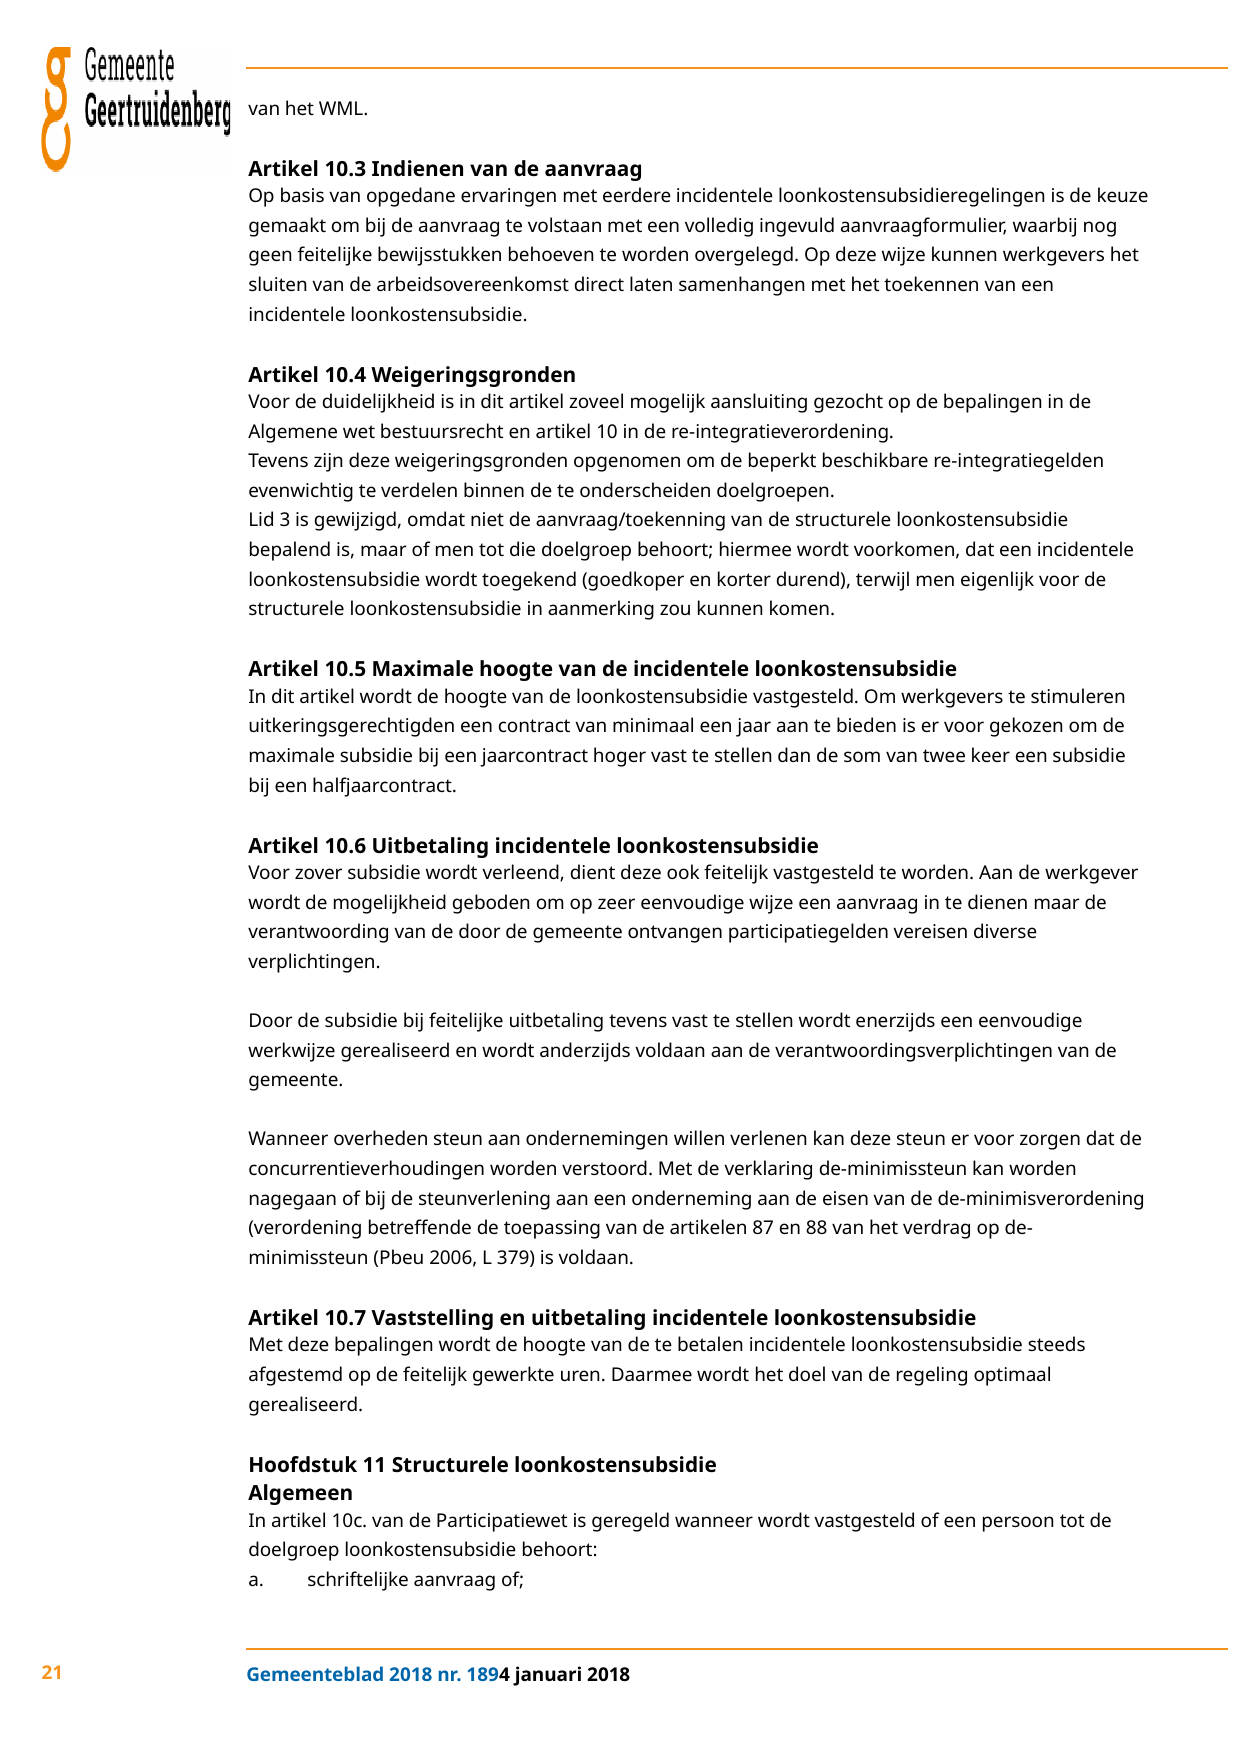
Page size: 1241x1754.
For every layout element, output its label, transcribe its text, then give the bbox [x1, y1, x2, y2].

text In dit artikel wordt de hoogte van de loonkostensubsidie vastgesteld. Om werkgevers te stimuleren uitkeringsgerechtigden een contract van minimaal een jaar aan te bieden is er voor gekozen om de maximale subsidie bij een jaarcontract hoger vast te stellen dan de som van twee keer een subsidie bij een halfjaarcontract. [248, 683, 1152, 797]
text Voor de duidelijkheid is in dit artikel zoveel mogelijk aansluiting gezocht op de bepalingen in de Algemene wet bestuursrecht en artikel 10 in de re-integratieverordening. [248, 388, 1152, 444]
text Voor zover subsidie wordt verleend, dient deze ook feitelijk vastgesteld te worden. Aan de werkgever wordt de mogelijkheid geboden om op zeer eenvoudige wijze een aanvraag in te dienen maar de verantwoording van de door de gemeente ontvangen participatiegelden vereisen diverse verplichtingen. [248, 859, 1152, 974]
text In artikel 10c. van de Participatiewet is geregeld wanneer wordt vastgesteld of een persoon tot de doelgroep loonkostensubsidie behoort: [248, 1507, 1152, 1562]
text Met deze bepalingen wordt de hoogte van de te betalen incidentele loonkostensubsidie steeds afgestemd op de feitelijk gewerkte uren. Daarmee wordt het doel van de regeling optimaal gerealiseerd. [248, 1332, 1152, 1416]
text Lid 3 is gewijzigd, omdat niet de aanvraag/toekenning van de structurele loonkostensubsidie bepalend is, maar of men tot die doelgroep behoort; hiermee wordt voorkomen, dat een incidentele loonkostensubsidie wordt toegekend (goedkoper en korter durend), terwijl men eigenlijk voor de structurele loonkostensubsidie in aanmerking zou kunnen komen. [248, 507, 1152, 621]
text Door de subsidie bij feitelijke uitbetaling tevens vast te stellen wordt enerzijds een eenvoudige werkwijze gerealiseerd en wordt anderzijds voldaan aan de verantwoordingsverplichtingen van de gemeente. [248, 1007, 1152, 1092]
text Wanneer overheden steun aan ondernemingen willen verlenen kan deze steun er voor zorgen dat de concurrentieverhoudingen worden verstoord. Met de verklaring de-minimissteun kan worden nagegaan of bij de steunverlening aan een onderneming aan de eisen van de de-minimisverordening (verordening betreffende de toepassing van de artikelen 87 en 88 van het verdrag op de-minimissteun (Pbeu 2006, L 379) is voldaan. [248, 1126, 1152, 1270]
text Op basis van opgedane ervaringen met eerdere incidentele loonkostensubsidieregelingen is de keuze gemaakt om bij de aanvraag te volstaan met een volledig ingevuld aanvraagformulier, waarbij nog geen feitelijke bewijsstukken behoeven te worden overgelegd. Op deze wijze kunnen werkgevers het sluiten van de arbeidsovereenkomst direct laten samenhangen met het toekennen van een incidentele loonkostensubsidie. [248, 182, 1152, 326]
text Algemeen [248, 1478, 1152, 1507]
text van het WML. [248, 95, 1152, 121]
list schriftelijke aanvraag of; [248, 1566, 1152, 1592]
picture [41, 47, 231, 172]
text Artikel 10.7 Vaststelling en uitbetaling incidentele loonkostensubsidie [248, 1303, 1152, 1332]
text Artikel 10.5 Maximale hoogte van de incidentele loonkostensubsidie [248, 654, 1152, 683]
text Artikel 10.3 Indienen van de aanvraag [248, 154, 1152, 182]
text Tevens zijn deze weigeringsgronden opgenomen om de beperkt beschikbare re-integratiegelden evenwichtig te verdelen binnen de te onderscheiden doelgroepen. [248, 447, 1152, 503]
text Artikel 10.4 Weigeringsgronden [248, 360, 1152, 388]
text Hoofdstuk 11 Structurele loonkostensubsidie [248, 1450, 1152, 1478]
text Artikel 10.6 Uitbetaling incidentele loonkostensubsidie [248, 831, 1152, 859]
